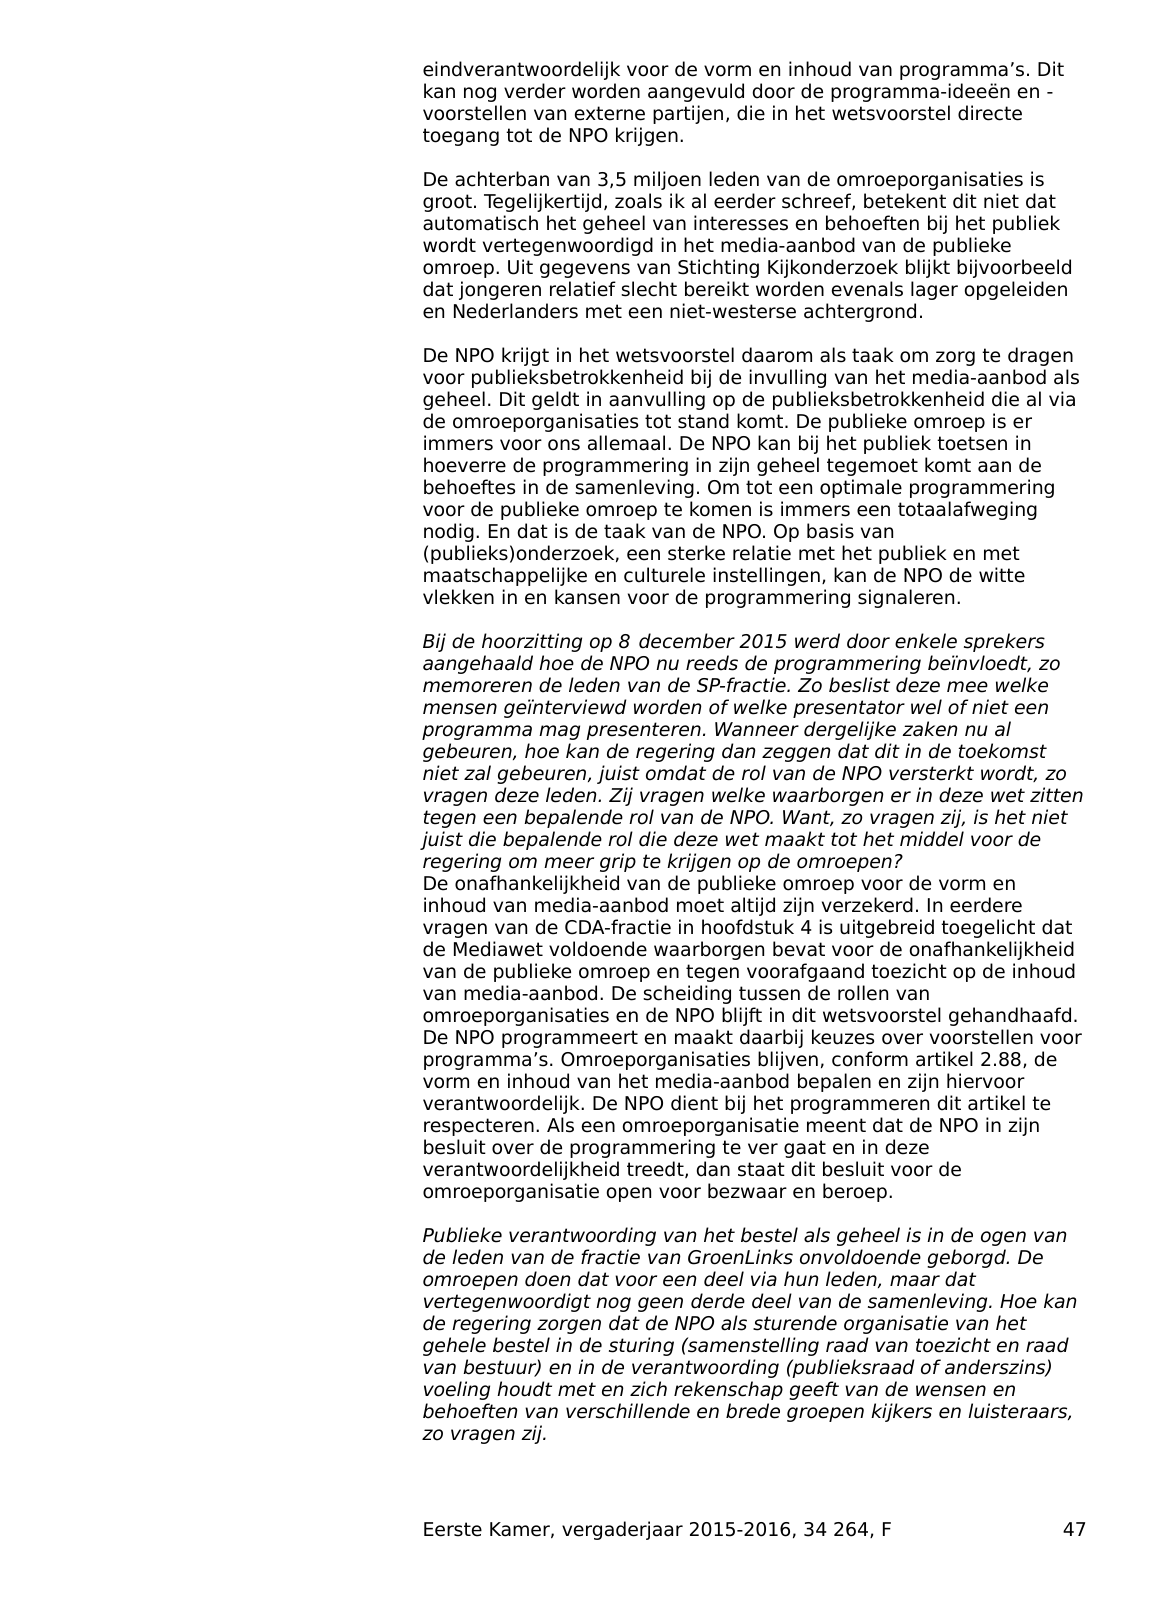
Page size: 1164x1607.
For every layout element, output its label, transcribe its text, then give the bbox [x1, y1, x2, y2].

text Publieke verantwoording van het bestel als geheel is in de ogen van de leden van de fractie van GroenLinks onvoldoende geborgd. De omroepen doen dat voor een deel via hun leden, maar dat vertegenwoordigt nog geen derde deel van de samenleving. Hoe kan de regering zorgen dat de NPO als sturende organisatie van het gehele bestel in de sturing (samenstelling raad van toezicht en raad van bestuur) en in de verantwoording (publieksraad of anderszins) voeling houdt met en zich rekenschap geeft van de wensen en behoeften van verschillende en brede groepen kijkers en luisteraars, zo vragen zij. [422, 1225, 1087, 1444]
text De onafhankelijkheid van de publieke omroep voor de vorm en inhoud van media-aanbod moet altijd zijn verzekerd. In eerdere vragen van de CDA-fractie in hoofdstuk 4 is uitgebreid toegelicht dat de Mediawet voldoende waarborgen bevat voor de onafhankelijkheid van de publieke omroep en tegen voorafgaand toezicht op de inhoud van media-aanbod. De scheiding tussen de rollen van omroeporganisaties en de NPO blijft in dit wetsvoorstel gehandhaafd. De NPO programmeert en maakt daarbij keuzes over voorstellen voor programma’s. Omroeporganisaties blijven, conform artikel 2.88, de vorm en inhoud van het media-aanbod bepalen en zijn hiervoor verantwoordelijk. De NPO dient bij het programmeren dit artikel te respecteren. Als een omroeporganisatie meent dat de NPO in zijn besluit over de programmering te ver gaat en in deze verantwoordelijkheid treedt, dan staat dit besluit voor de omroeporganisatie open voor bezwaar en beroep. [422, 873, 1087, 1203]
text De NPO krijgt in het wetsvoorstel daarom als taak om zorg te dragen voor publieksbetrokkenheid bij de invulling van het media-aanbod als geheel. Dit geldt in aanvulling op de publieksbetrokkenheid die al via de omroeporganisaties tot stand komt. De publieke omroep is er immers voor ons allemaal. De NPO kan bij het publiek toetsen in hoeverre de programmering in zijn geheel tegemoet komt aan de behoeftes in de samenleving. Om tot een optimale programmering voor de publieke omroep te komen is immers een totaalafweging nodig. En dat is de taak van de NPO. Op basis van (publieks)onderzoek, een sterke relatie met het publiek en met maatschappelijke en culturele instellingen, kan de NPO de witte vlekken in en kansen voor de programmering signaleren. [422, 345, 1087, 609]
text eindverantwoordelijk voor de vorm en inhoud van programma’s. Dit kan nog verder worden aangevuld door de programma-ideeën en -voorstellen van externe partijen, die in het wetsvoorstel directe toegang tot de NPO krijgen. [422, 59, 1087, 147]
text Bij de hoorzitting op 8 december 2015 werd door enkele sprekers aangehaald hoe de NPO nu reeds de programmering beïnvloedt, zo memoreren de leden van de SP-fractie. Zo beslist deze mee welke mensen geïnterviewd worden of welke presentator wel of niet een programma mag presenteren. Wanneer dergelijke zaken nu al gebeuren, hoe kan de regering dan zeggen dat dit in de toekomst niet zal gebeuren, juist omdat de rol van de NPO versterkt wordt, zo vragen deze leden. Zij vragen welke waarborgen er in deze wet zitten tegen een bepalende rol van de NPO. Want, zo vragen zij, is het niet juist die bepalende rol die deze wet maakt tot het middel voor de regering om meer grip te krijgen op de omroepen? [422, 631, 1087, 873]
text De achterban van 3,5 miljoen leden van de omroeporganisaties is groot. Tegelijkertijd, zoals ik al eerder schreef, betekent dit niet dat automatisch het geheel van interesses en behoeften bij het publiek wordt vertegenwoordigd in het media-aanbod van de publieke omroep. Uit gegevens van Stichting Kijkonderzoek blijkt bijvoorbeeld dat jongeren relatief slecht bereikt worden evenals lager opgeleiden en Nederlanders met een niet-westerse achtergrond. [422, 169, 1087, 323]
